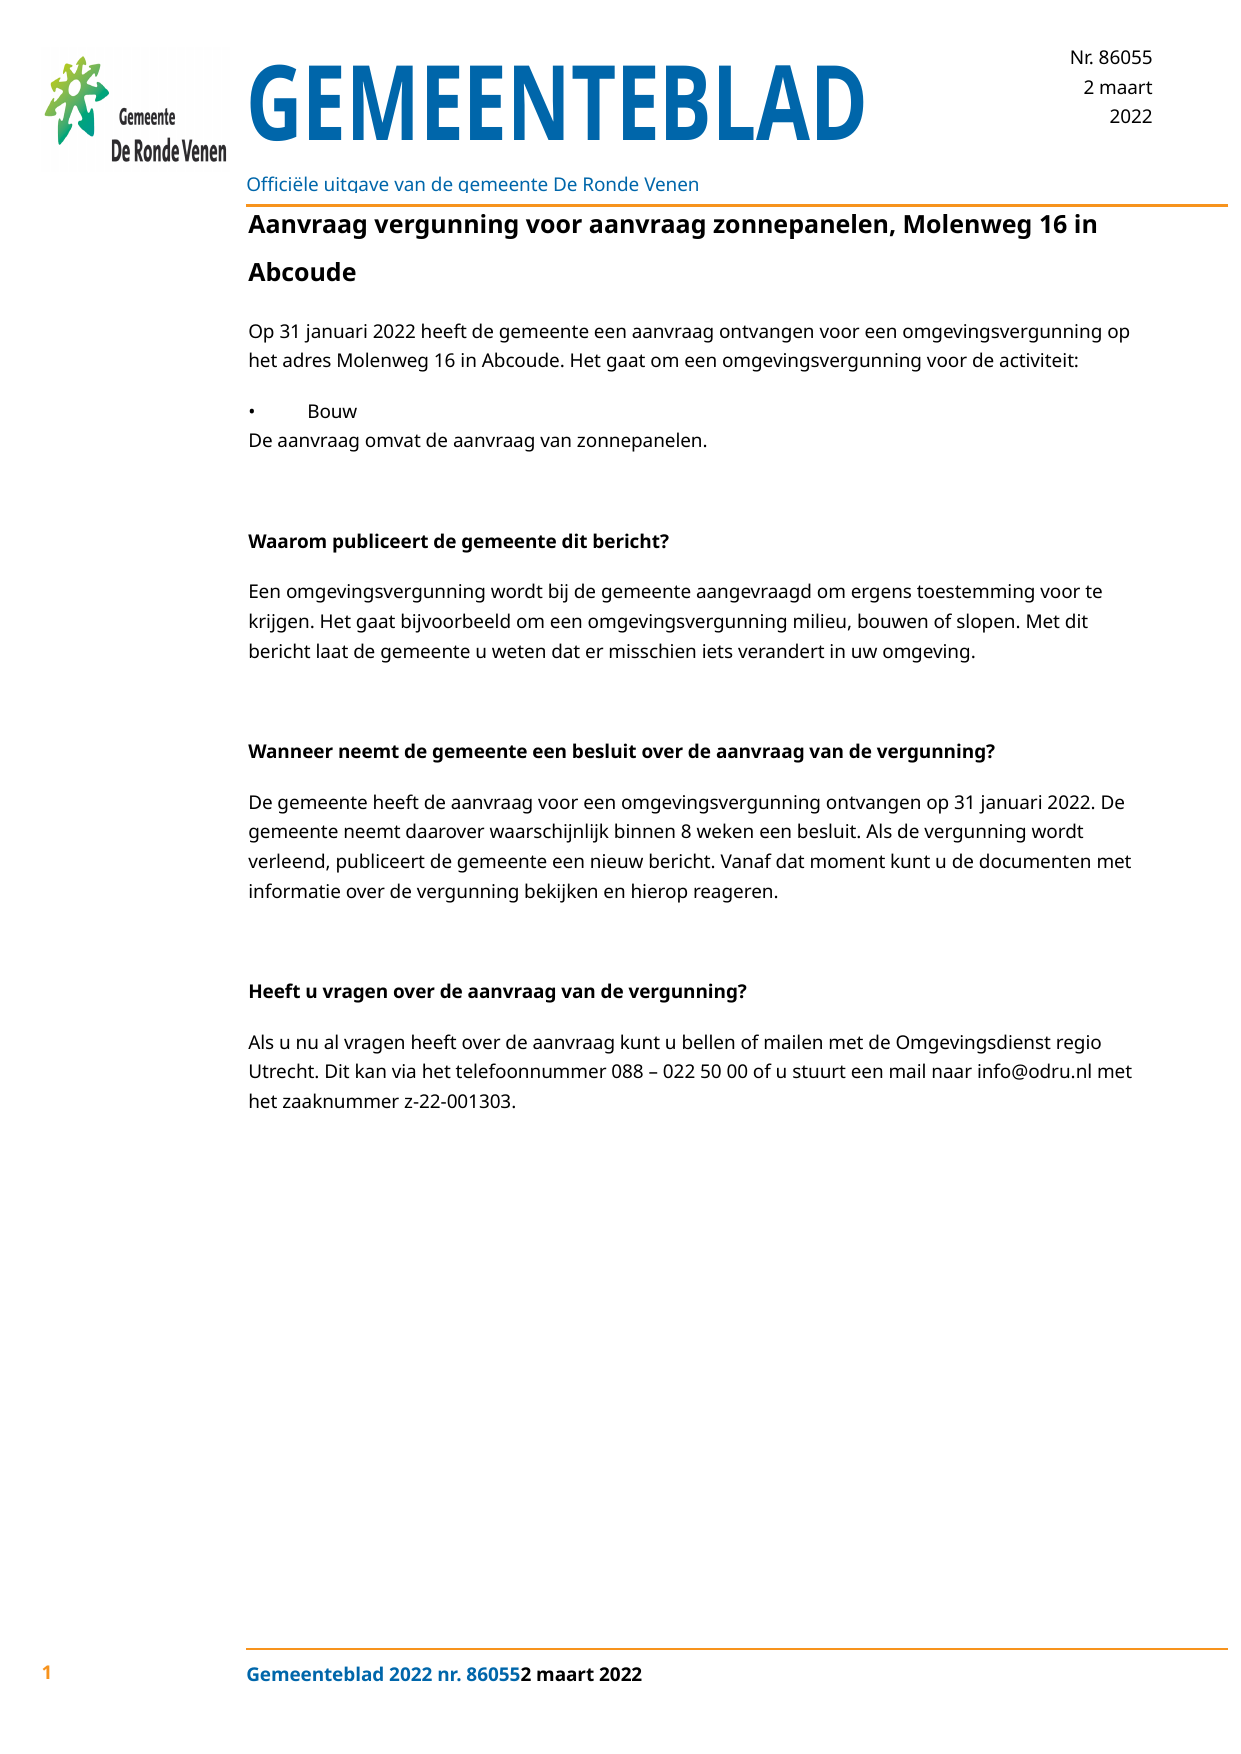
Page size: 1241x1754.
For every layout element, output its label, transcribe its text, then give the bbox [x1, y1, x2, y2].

text Wanneer neemt de gemeente een besluit over de aanvraag van de vergunning? [248, 739, 1152, 764]
text De aanvraag omvat de aanvraag van zonnepanelen. [248, 427, 1152, 453]
text Een omgevingsvergunning wordt bij de gemeente aangevraagd om ergens toestemming voor te krijgen. Het gaat bijvoorbeeld om een omgevingsvergunning milieu, bouwen of slopen. Met dit bericht laat de gemeente u weten dat er misschien iets verandert in uw omgeving. [248, 579, 1152, 664]
text Op 31 januari 2022 heeft de gemeente een aanvraag ontvangen voor een omgevingsvergunning op het adres Molenweg 16 in Abcoude. Het gaat om een omgevingsvergunning voor de activiteit: [248, 318, 1152, 373]
list Bouw [248, 398, 1152, 424]
text Heeft u vragen over de aanvraag van de vergunning? [248, 979, 1152, 1004]
picture [41, 47, 231, 172]
text De gemeente heeft de aanvraag voor een omgevingsvergunning ontvangen op 31 januari 2022. De gemeente neemt daarover waarschijnlijk binnen 8 weken een besluit. Als de vergunning wordt verleend, publiceert de gemeente een nieuw bericht. Vanaf dat moment kunt u de documenten met informatie over de vergunning bekijken en hierop reageren. [248, 789, 1152, 904]
text Als u nu al vragen heeft over de aanvraag kunt u bellen of mailen met de Omgevingsdienst regio Utrecht. Dit kan via het telefoonnummer 088 – 022 50 00 of u stuurt een mail naar info@odru.nl met het zaaknummer z-22-001303. [248, 1029, 1152, 1114]
text Aanvraag vergunning voor aanvraag zonnepanelen, Molenweg 16 in Abcoude [248, 207, 1152, 288]
text Waarom publiceert de gemeente dit bericht? [248, 528, 1152, 554]
